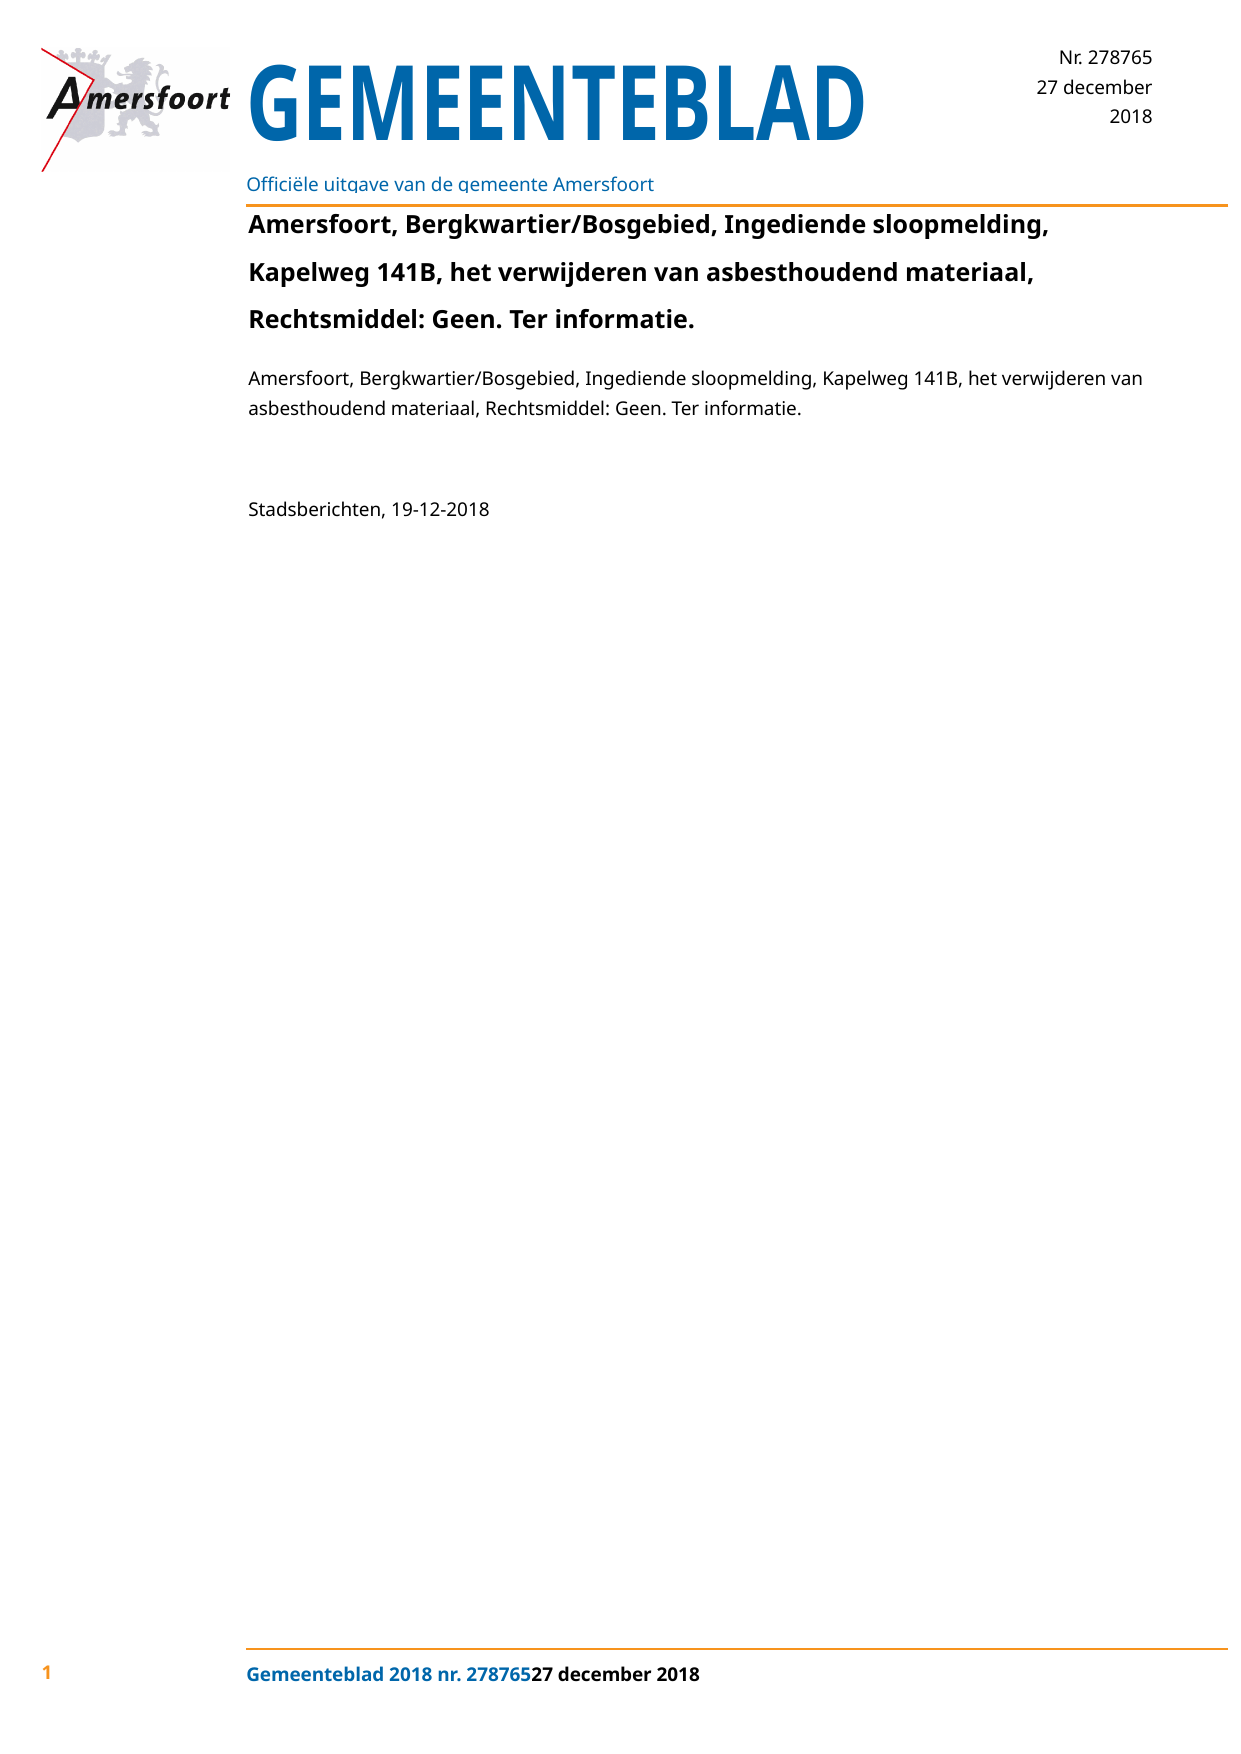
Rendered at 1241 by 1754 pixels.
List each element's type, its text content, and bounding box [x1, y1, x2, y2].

picture [41, 47, 231, 172]
text Amersfoort, Bergkwartier/Bosgebied, Ingediende sloopmelding, Kapelweg 141B, het verwijderen van asbesthoudend materiaal, Rechtsmiddel: Geen. Ter informatie. [248, 366, 1152, 421]
text Stadsberichten, 19-12-2018 [248, 496, 1152, 522]
text Amersfoort, Bergkwartier/Bosgebied, Ingediende sloopmelding, Kapelweg 141B, het verwijderen van asbesthoudend materiaal, Rechtsmiddel: Geen. Ter informatie. [248, 207, 1152, 336]
